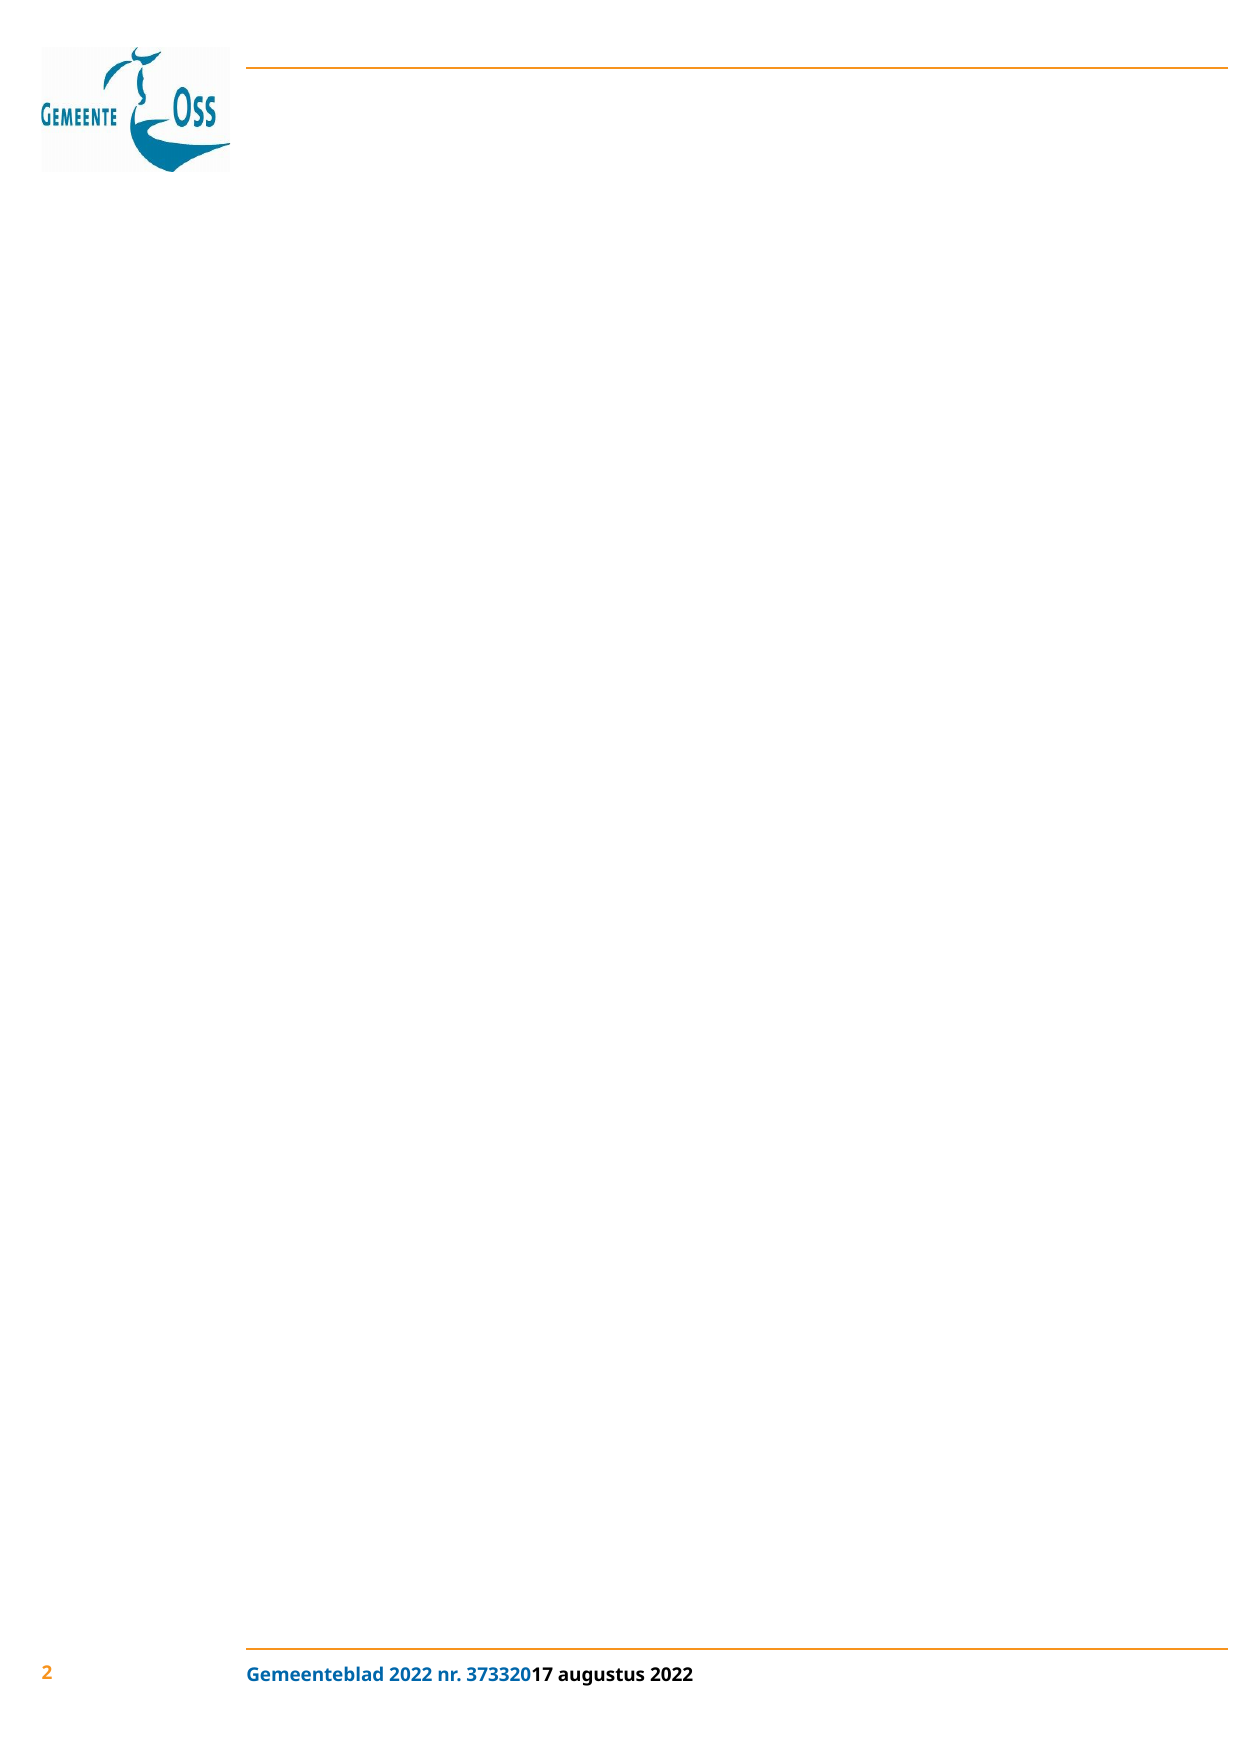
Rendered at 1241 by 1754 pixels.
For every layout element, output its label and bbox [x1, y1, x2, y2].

picture [41, 47, 231, 172]
